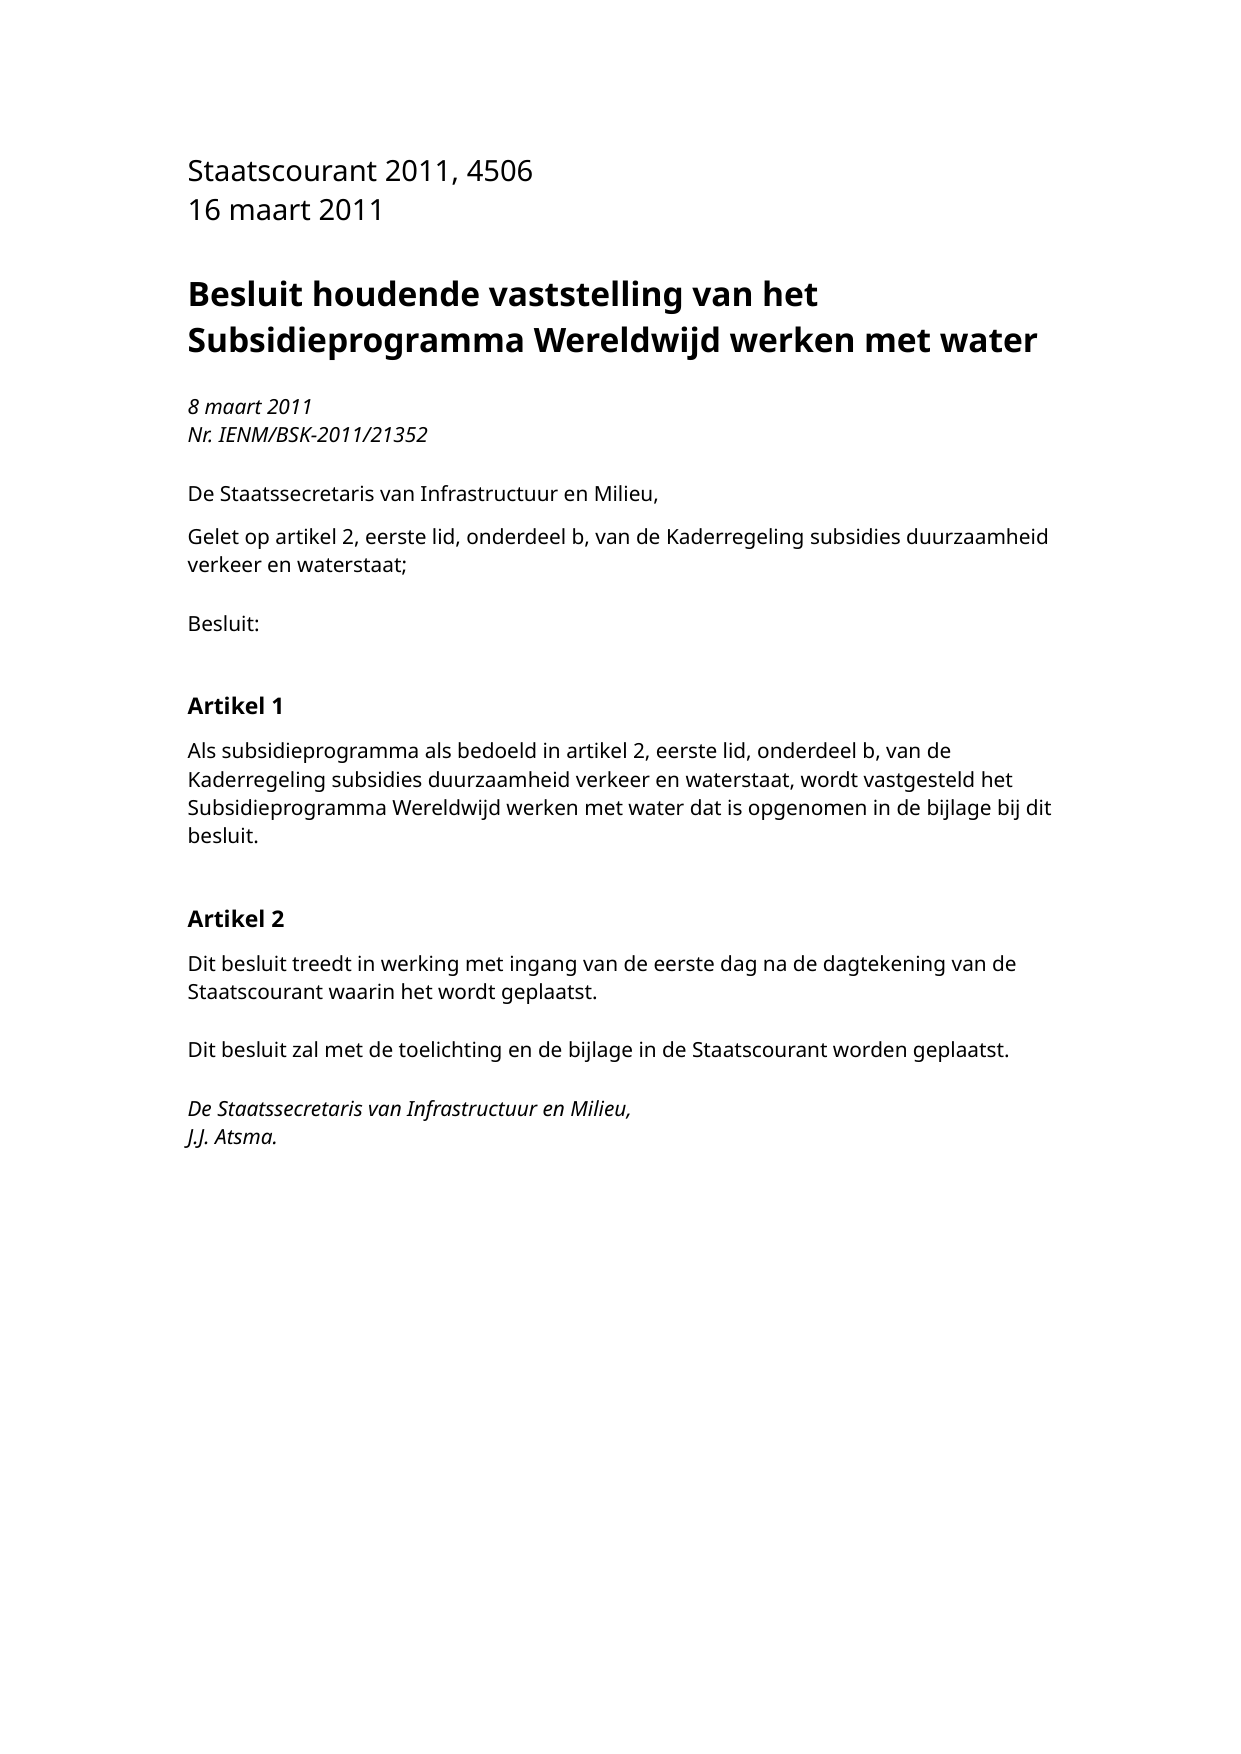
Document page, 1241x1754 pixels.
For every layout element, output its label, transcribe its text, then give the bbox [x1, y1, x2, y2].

text Nr. IENM/BSK-2011/21352 [187, 420, 1053, 449]
text Dit besluit zal met de toelichting en de bijlage in de Staatscourant worden geplaatst. [187, 1036, 1053, 1064]
text 16 maart 2011 [187, 190, 1053, 229]
text J.J. Atsma. [187, 1122, 1053, 1151]
subtitle Artikel 2 [187, 902, 1053, 934]
text De Staatssecretaris van Infrastructuur en Milieu, [187, 1094, 1053, 1122]
text Als subsidieprogramma als bedoeld in artikel 2, eerste lid, onderdeel b, van de Kaderregeling subsidies duurzaamheid verkeer en waterstaat, wordt vastgesteld het Subsidieprogramma Wereldwijd werken met water dat is opgenomen in de bijlage bij dit besluit. [187, 736, 1053, 850]
text De Staatssecretaris van Infrastructuur en Milieu, [187, 479, 1053, 507]
text Staatscourant 2011, 4506 [187, 150, 1053, 190]
text Besluit: [187, 609, 1053, 637]
text Gelet op artikel 2, eerste lid, onderdeel b, van de Kaderregeling subsidies duurzaamheid verkeer en waterstaat; [187, 522, 1053, 579]
text Dit besluit treedt in werking met ingang van de eerste dag na de dagtekening van de Staatscourant waarin het wordt geplaatst. [187, 949, 1053, 1006]
subtitle Artikel 1 [187, 690, 1053, 721]
text 8 maart 2011 [187, 392, 1053, 420]
subtitle Besluit houdende vaststelling van het Subsidieprogramma Wereldwijd werken met water [187, 271, 1053, 362]
